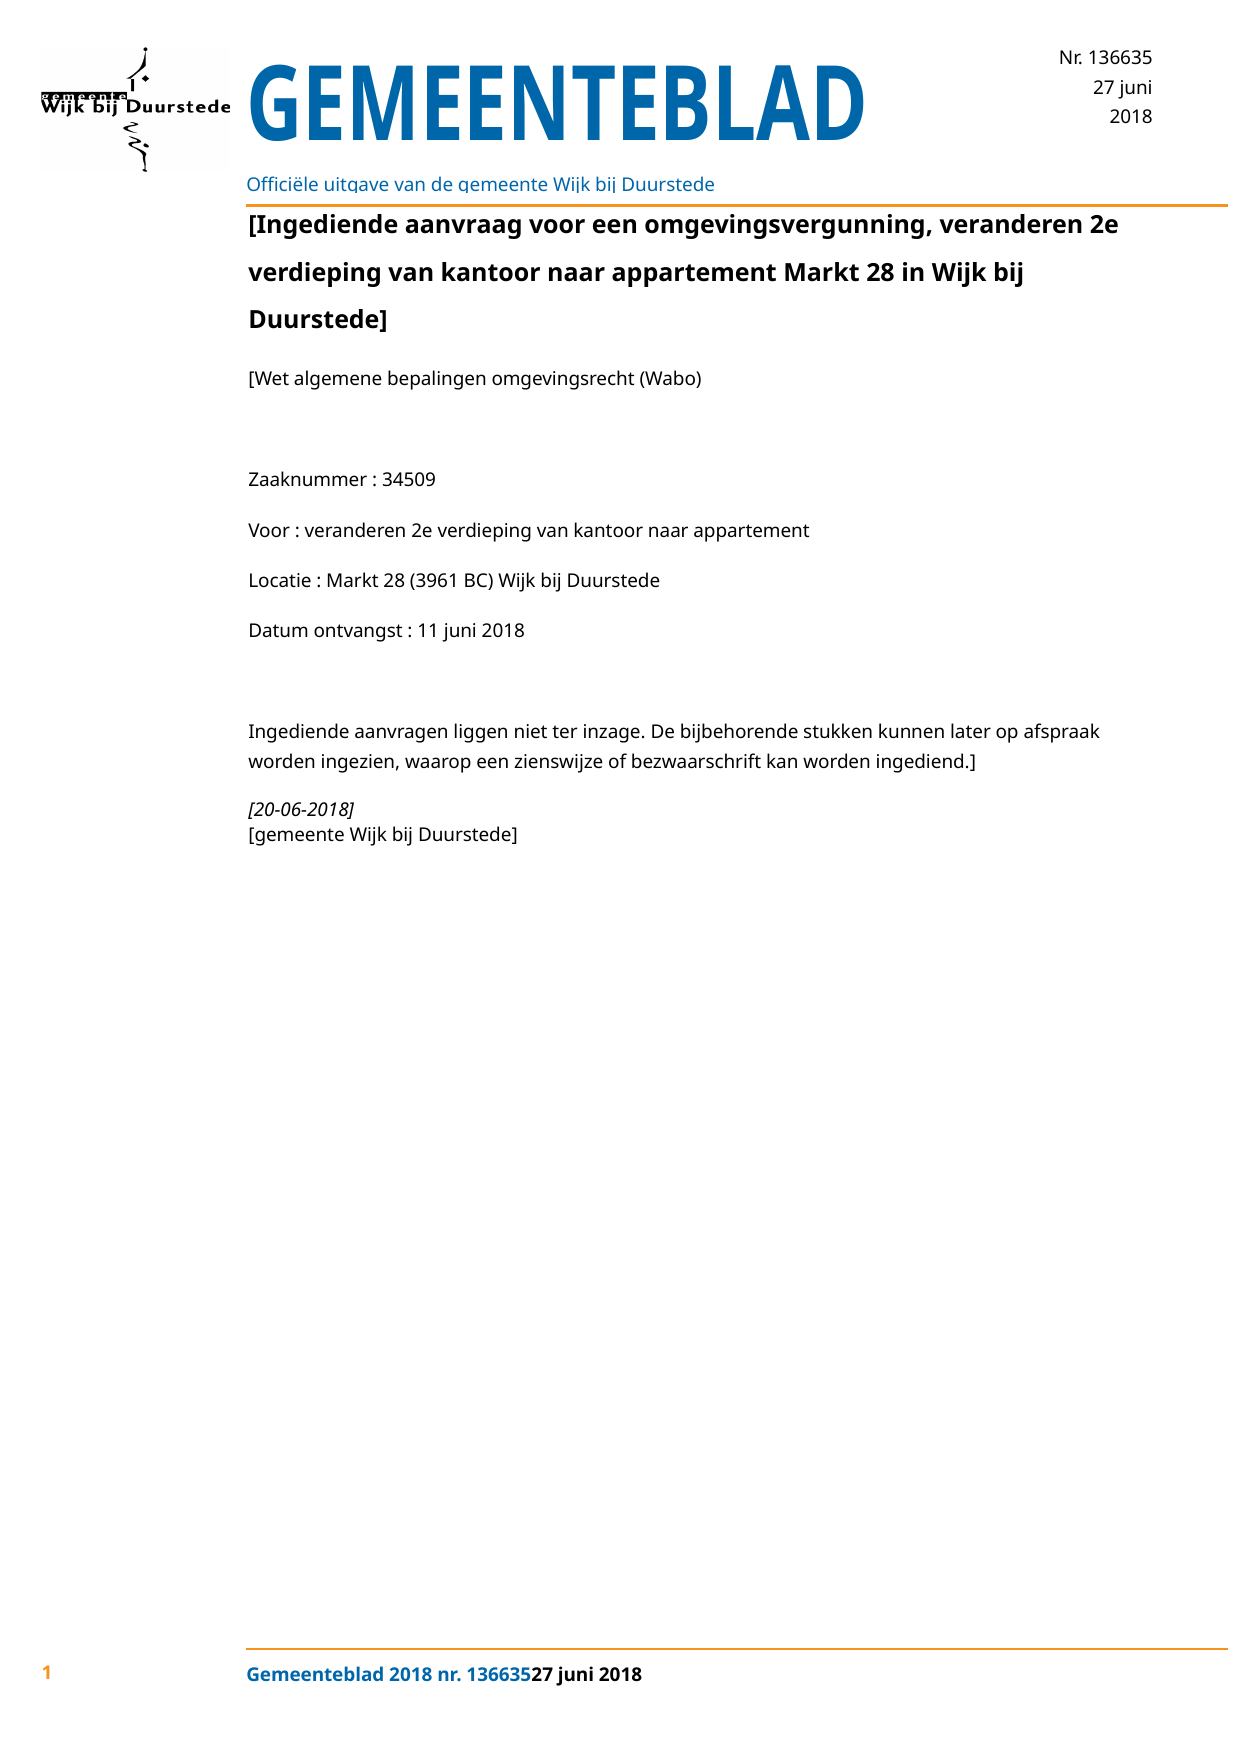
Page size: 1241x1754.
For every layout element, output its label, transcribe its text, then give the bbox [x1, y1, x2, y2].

text Zaaknummer : 34509 [248, 466, 1152, 492]
text Datum ontvangst : 11 juni 2018 [248, 618, 1152, 643]
picture [41, 47, 231, 172]
text Voor : veranderen 2e verdieping van kantoor naar appartement [248, 517, 1152, 542]
text [Ingediende aanvraag voor een omgevingsvergunning, veranderen 2e verdieping van kantoor naar appartement Markt 28 in Wijk bij Duurstede] [248, 207, 1152, 336]
text [Wet algemene bepalingen omgevingsrecht (Wabo) [248, 366, 1152, 391]
text Locatie : Markt 28 (3961 BC) Wijk bij Duurstede [248, 567, 1152, 593]
text [20-06-2018] [248, 796, 1152, 822]
text [gemeente Wijk bij Duurstede] [248, 822, 1152, 847]
text Ingediende aanvragen liggen niet ter inzage. De bijbehorende stukken kunnen later op afspraak worden ingezien, waarop een zienswijze of bezwaarschrift kan worden ingediend.] [248, 718, 1152, 774]
